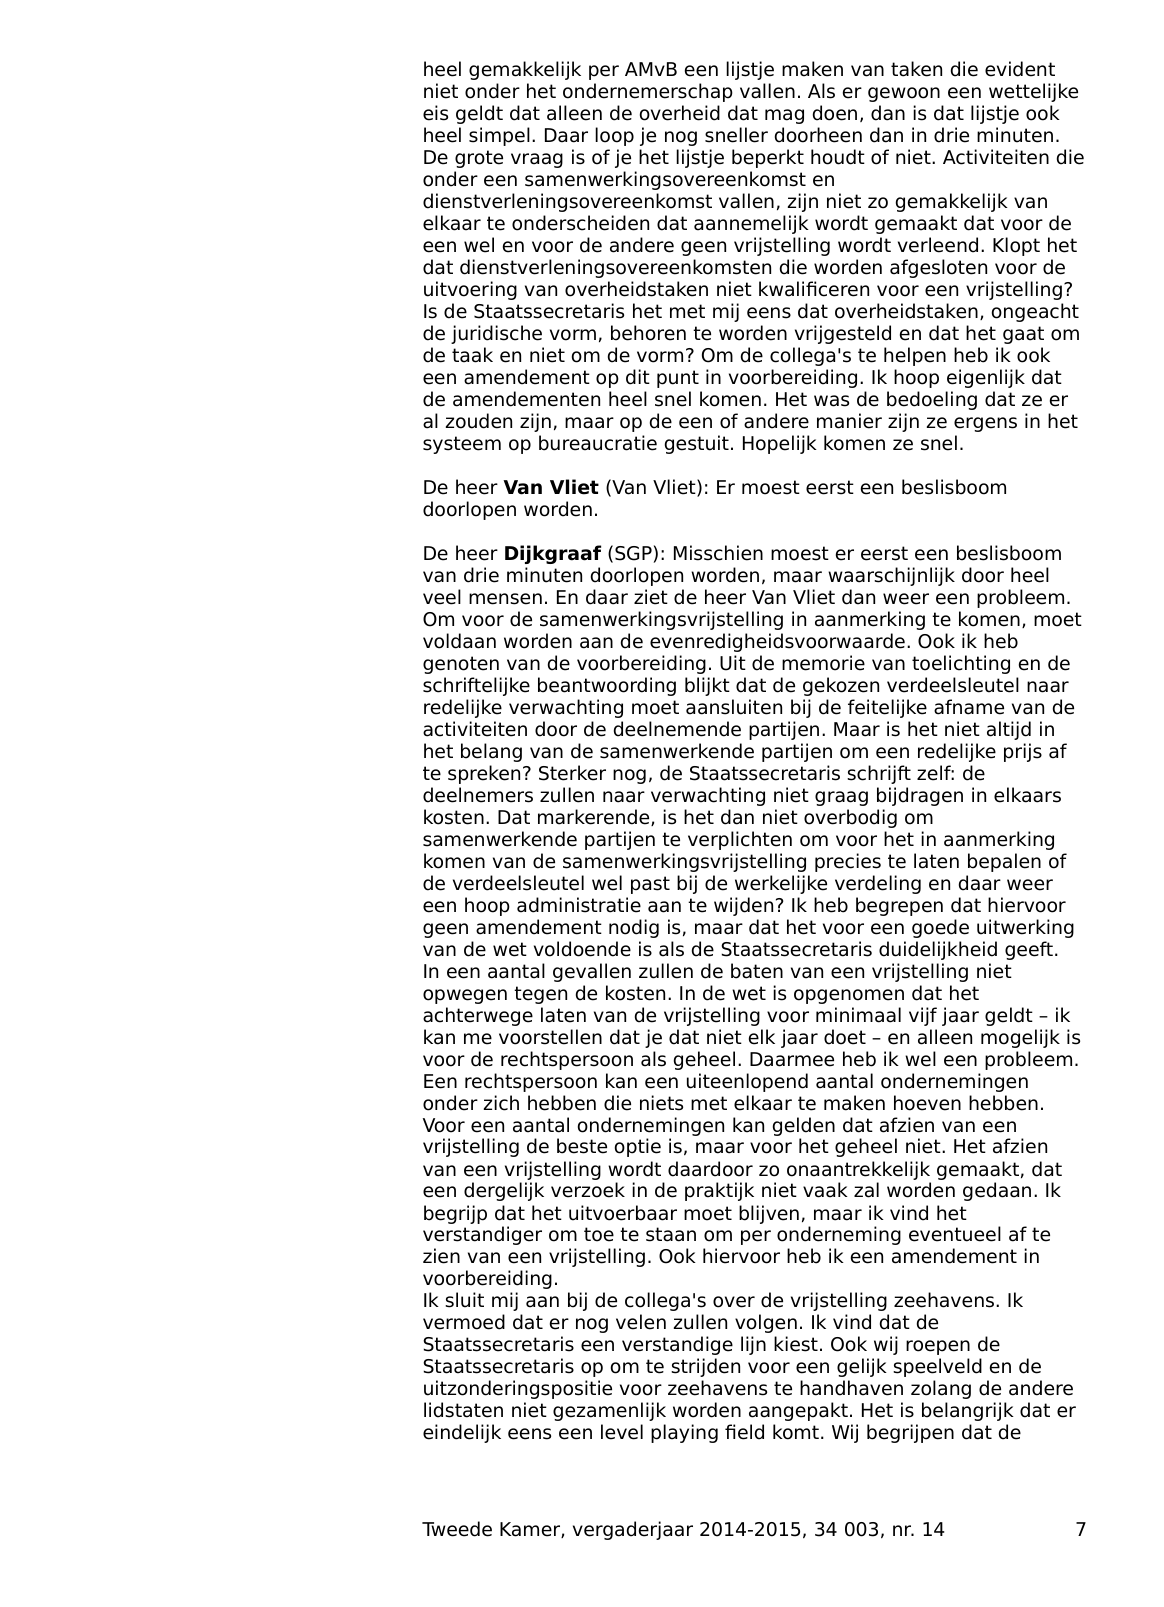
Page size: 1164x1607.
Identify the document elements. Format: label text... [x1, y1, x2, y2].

text Om voor de samenwerkingsvrijstelling in aanmerking te komen, moet voldaan worden aan de evenredigheidsvoorwaarde. Ook ik heb genoten van de voorbereiding. Uit de memorie van toelichting en de schriftelijke beantwoording blijkt dat de gekozen verdeelsleutel naar redelijke verwachting moet aansluiten bij de feitelijke afname van de activiteiten door de deelnemende partijen. Maar is het niet altijd in het belang van de samenwerkende partijen om een redelijke prijs af te spreken? Sterker nog, de Staatssecretaris schrijft zelf: de deelnemers zullen naar verwachting niet graag bijdragen in elkaars kosten. Dat markerende, is het dan niet overbodig om samenwerkende partijen te verplichten om voor het in aanmerking komen van de samenwerkingsvrijstelling precies te laten bepalen of de verdeelsleutel wel past bij de werkelijke verdeling en daar weer een hoop administratie aan te wijden? Ik heb begrepen dat hiervoor geen amendement nodig is, maar dat het voor een goede uitwerking van de wet voldoende is als de Staatssecretaris duidelijkheid geeft. [422, 609, 1087, 961]
text De grote vraag is of je het lijstje beperkt houdt of niet. Activiteiten die onder een samenwerkingsovereenkomst en dienstverleningsovereenkomst vallen, zijn niet zo gemakkelijk van elkaar te onderscheiden dat aannemelijk wordt gemaakt dat voor de een wel en voor de andere geen vrijstelling wordt verleend. Klopt het dat dienstverleningsovereenkomsten die worden afgesloten voor de uitvoering van overheidstaken niet kwalificeren voor een vrijstelling? Is de Staatssecretaris het met mij eens dat overheidstaken, ongeacht de juridische vorm, behoren te worden vrijgesteld en dat het gaat om de taak en niet om de vorm? Om de collega's te helpen heb ik ook een amendement op dit punt in voorbereiding. Ik hoop eigenlijk dat de amendementen heel snel komen. Het was de bedoeling dat ze er al zouden zijn, maar op de een of andere manier zijn ze ergens in het systeem op bureaucratie gestuit. Hopelijk komen ze snel. [422, 147, 1087, 455]
text Ik sluit mij aan bij de collega's over de vrijstelling zeehavens. Ik vermoed dat er nog velen zullen volgen. Ik vind dat de Staatssecretaris een verstandige lijn kiest. Ook wij roepen de Staatssecretaris op om te strijden voor een gelijk speelveld en de uitzonderingspositie voor zeehavens te handhaven zolang de andere lidstaten niet gezamenlijk worden aangepakt. Het is belangrijk dat er eindelijk eens een level playing field komt. Wij begrijpen dat de [422, 1290, 1087, 1444]
text heel gemakkelijk per AMvB een lijstje maken van taken die evident niet onder het ondernemerschap vallen. Als er gewoon een wettelijke eis geldt dat alleen de overheid dat mag doen, dan is dat lijstje ook heel simpel. Daar loop je nog sneller doorheen dan in drie minuten. [422, 59, 1087, 147]
text In een aantal gevallen zullen de baten van een vrijstelling niet opwegen tegen de kosten. In de wet is opgenomen dat het achterwege laten van de vrijstelling voor minimaal vijf jaar geldt – ik kan me voorstellen dat je dat niet elk jaar doet – en alleen mogelijk is voor de rechtspersoon als geheel. Daarmee heb ik wel een probleem. Een rechtspersoon kan een uiteenlopend aantal ondernemingen onder zich hebben die niets met elkaar te maken hoeven hebben. Voor een aantal ondernemingen kan gelden dat afzien van een vrijstelling de beste optie is, maar voor het geheel niet. Het afzien van een vrijstelling wordt daardoor zo onaantrekkelijk gemaakt, dat een dergelijk verzoek in de praktijk niet vaak zal worden gedaan. Ik begrijp dat het uitvoerbaar moet blijven, maar ik vind het verstandiger om toe te staan om per onderneming eventueel af te zien van een vrijstelling. Ook hiervoor heb ik een amendement in voorbereiding. [422, 961, 1087, 1290]
text De heer Van Vliet (Van Vliet): Er moest eerst een beslisboom doorlopen worden. [422, 477, 1087, 521]
text De heer Dijkgraaf (SGP): Misschien moest er eerst een beslisboom van drie minuten doorlopen worden, maar waarschijnlijk door heel veel mensen. En daar ziet de heer Van Vliet dan weer een probleem. [422, 543, 1087, 609]
